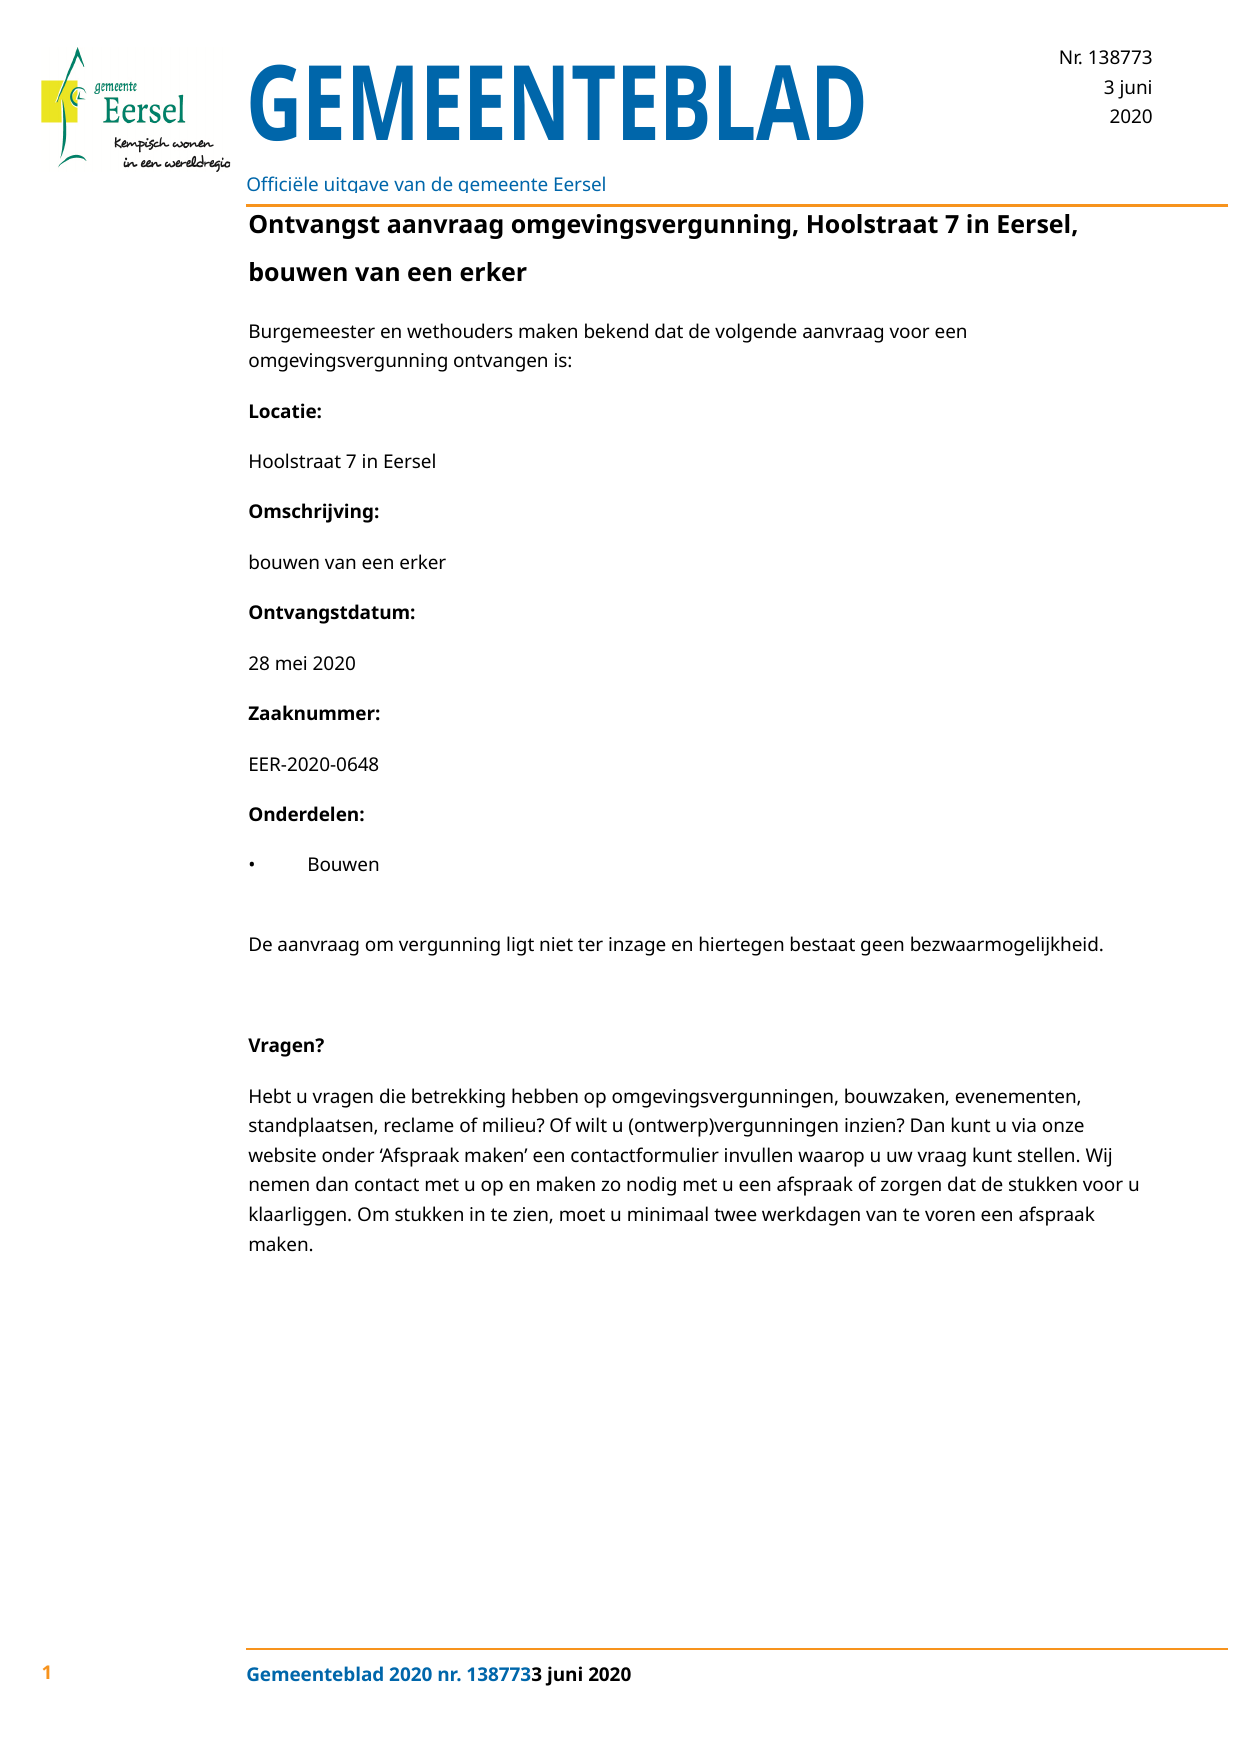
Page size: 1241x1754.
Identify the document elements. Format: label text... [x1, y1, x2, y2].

text Vragen? [248, 1032, 1152, 1058]
text Ontvangst aanvraag omgevingsvergunning, Hoolstraat 7 in Eersel, bouwen van een erker [248, 207, 1152, 288]
text 28 mei 2020 [248, 650, 1152, 676]
picture [41, 47, 231, 172]
text Hebt u vragen die betrekking hebben op omgevingsvergunningen, bouwzaken, evenementen, standplaatsen, reclame of milieu? Of wilt u (ontwerp)vergunningen inzien? Dan kunt u via onze website onder ‘Afspraak maken’ een contactformulier invullen waarop u uw vraag kunt stellen. Wij nemen dan contact met u op en maken zo nodig met u een afspraak of zorgen dat de stukken voor u klaarliggen. Om stukken in te zien, moet u minimaal twee werkdagen van te voren een afspraak maken. [248, 1083, 1152, 1257]
text Zaaknummer: [248, 700, 1152, 726]
text Onderdelen: [248, 801, 1152, 827]
list Bouwen [248, 852, 1152, 877]
text bouwen van een erker [248, 549, 1152, 575]
text Ontvangstdatum: [248, 599, 1152, 625]
text Omschrijving: [248, 499, 1152, 524]
text De aanvraag om vergunning ligt niet ter inzage en hiertegen bestaat geen bezwaarmogelijkheid. [248, 932, 1152, 957]
text EER-2020-0648 [248, 751, 1152, 777]
text Locatie: [248, 398, 1152, 424]
text Burgemeester en wethouders maken bekend dat de volgende aanvraag voor een omgevingsvergunning ontvangen is: [248, 318, 1152, 373]
text Hoolstraat 7 in Eersel [248, 448, 1152, 474]
